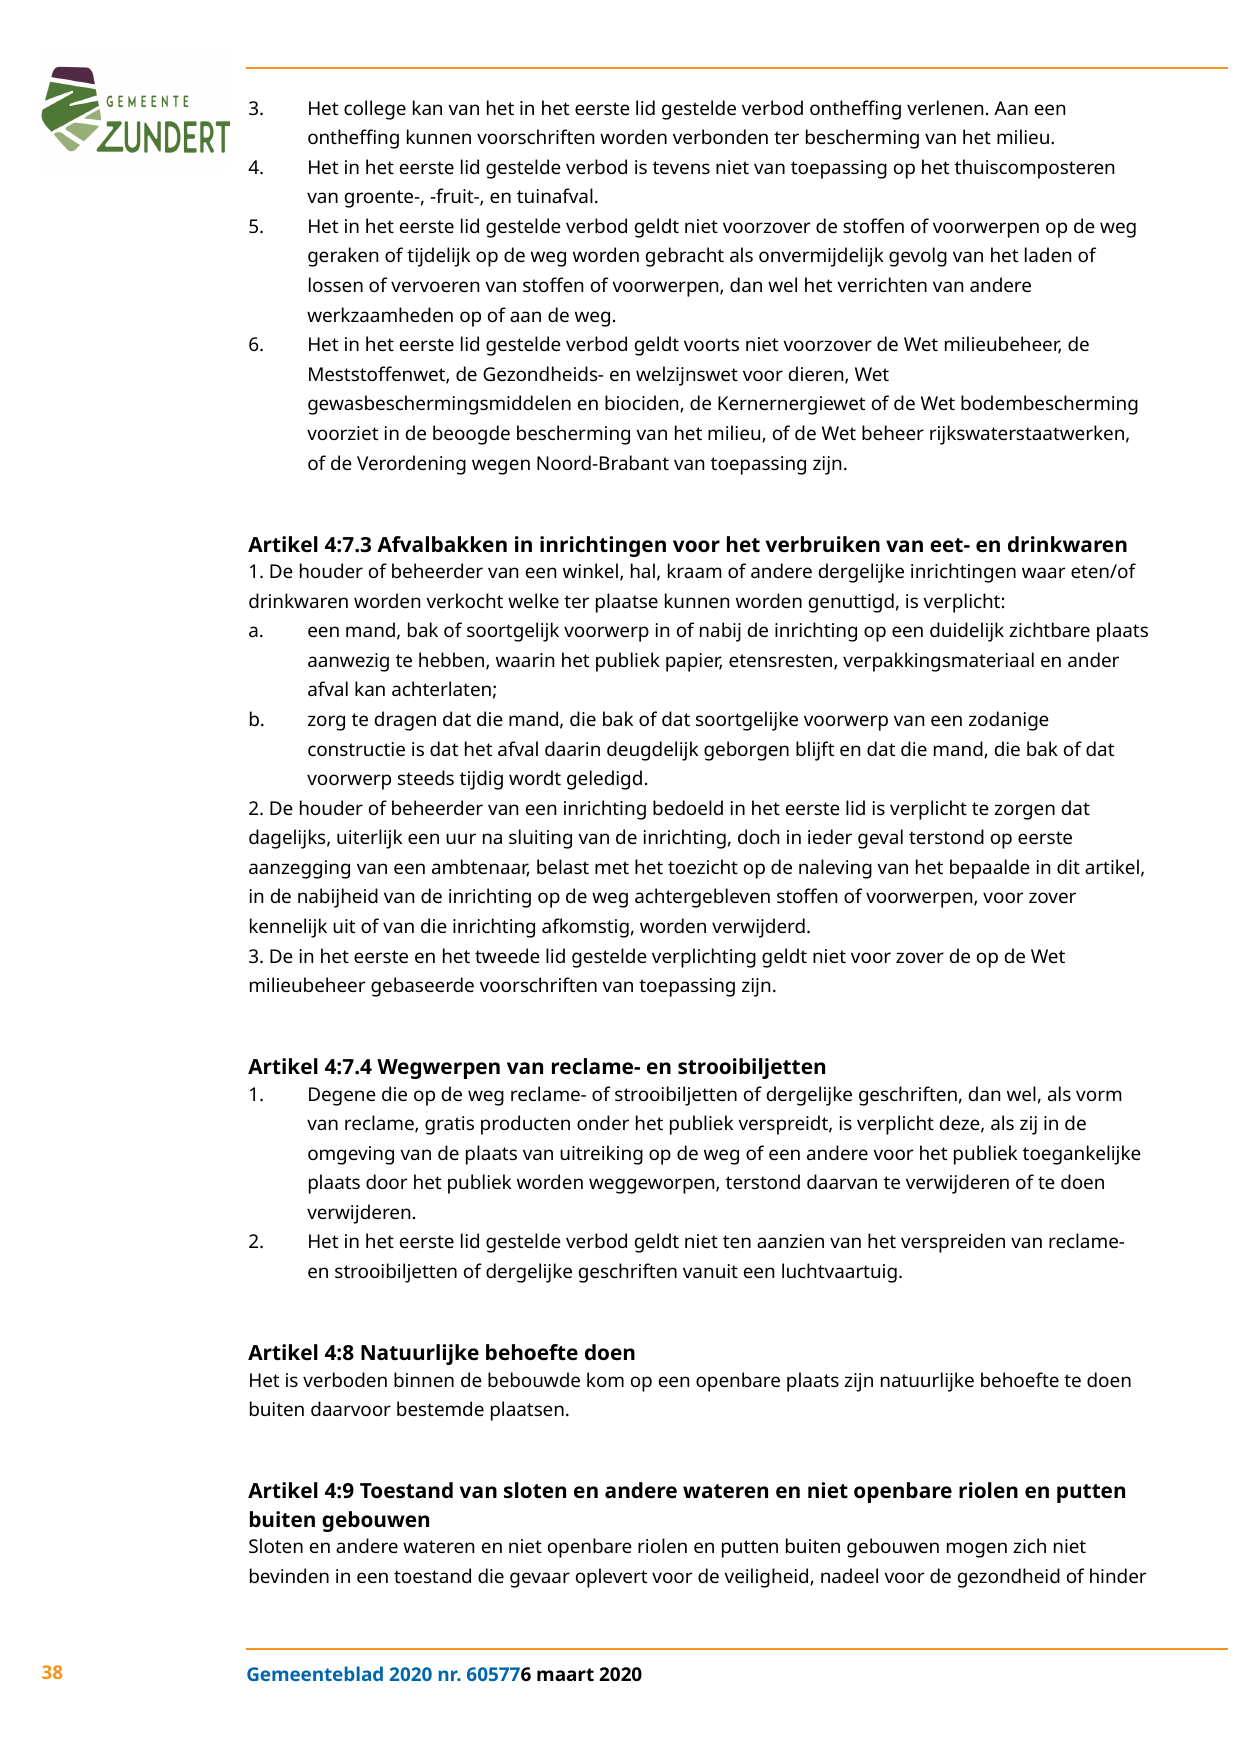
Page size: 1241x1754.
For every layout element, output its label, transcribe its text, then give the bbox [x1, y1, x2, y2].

list Het in het eerste lid gestelde verbod geldt niet ten aanzien van het verspreiden van reclame- en strooibiljetten of dergelijke geschriften vanuit een luchtvaartuig. [248, 1229, 1152, 1284]
text Artikel 4:7.3 Afvalbakken in inrichtingen voor het verbruiken van eet- en drinkwaren [248, 530, 1152, 558]
list zorg te dragen dat die mand, die bak of dat soortgelijke voorwerp van een zodanige constructie is dat het afval daarin deugdelijk geborgen blijft en dat die mand, die bak of dat voorwerp steeds tijdig wordt geledigd. [248, 706, 1152, 791]
text Artikel 4:9 Toestand van sloten en andere wateren en niet openbare riolen en putten buiten gebouwen [248, 1476, 1152, 1533]
text Artikel 4:8 Natuurlijke behoefte doen [248, 1338, 1152, 1367]
picture [41, 47, 231, 172]
list Het in het eerste lid gestelde verbod geldt niet voorzover de stoffen of voorwerpen op de weg geraken of tijdelijk op de weg worden gebracht als onvermijdelijk gevolg van het laden of lossen of vervoeren van stoffen of voorwerpen, dan wel het verrichten van andere werkzaamheden op of aan de weg. [248, 213, 1152, 328]
list een mand, bak of soortgelijk voorwerp in of nabij de inrichting op een duidelijk zichtbare plaats aanwezig te hebben, waarin het publiek papier, etensresten, verpakkingsmateriaal en ander afval kan achterlaten; [248, 617, 1152, 702]
list Het in het eerste lid gestelde verbod is tevens niet van toepassing op het thuiscomposteren van groente-, -fruit-, en tuinafval. [248, 154, 1152, 209]
list Het in het eerste lid gestelde verbod geldt voorts niet voorzover de Wet milieubeheer, de Meststoffenwet, de Gezondheids- en welzijnswet voor dieren, Wet gewasbeschermingsmiddelen en biociden, de Kernernergiewet of de Wet bodembescherming voorziet in de beoogde bescherming van het milieu, of de Wet beheer rijkswaterstaatwerken, of de Verordening wegen Noord-Brabant van toepassing zijn. [248, 331, 1152, 476]
text 1. De houder of beheerder van een winkel, hal, kraam of andere dergelijke inrichtingen waar eten/of drinkwaren worden verkocht welke ter plaatse kunnen worden genuttigd, is verplicht: [248, 558, 1152, 613]
list Het college kan van het in het eerste lid gestelde verbod ontheffing verlenen. Aan een ontheffing kunnen voorschriften worden verbonden ter bescherming van het milieu. [248, 95, 1152, 150]
text 3. De in het eerste en het tweede lid gestelde verplichting geldt niet voor zover de op de Wet milieubeheer gebaseerde voorschriften van toepassing zijn. [248, 943, 1152, 998]
text 2. De houder of beheerder van een inrichting bedoeld in het eerste lid is verplicht te zorgen dat dagelijks, uiterlijk een uur na sluiting van de inrichting, doch in ieder geval terstond op eerste aanzegging van een ambtenaar, belast met het toezicht op de naleving van het bepaalde in dit artikel, in de nabijheid van de inrichting op de weg achtergebleven stoffen of voorwerpen, voor zover kennelijk uit of van die inrichting afkomstig, worden verwijderd. [248, 795, 1152, 939]
text Sloten en andere wateren en niet openbare riolen en putten buiten gebouwen mogen zich niet bevinden in een toestand die gevaar oplevert voor de veiligheid, nadeel voor de gezondheid of hinder [248, 1533, 1152, 1588]
text Artikel 4:7.4 Wegwerpen van reclame- en strooibiljetten [248, 1052, 1152, 1081]
text Het is verboden binnen de bebouwde kom op een openbare plaats zijn natuurlijke behoefte te doen buiten daarvoor bestemde plaatsen. [248, 1367, 1152, 1422]
list Degene die op de weg reclame- of strooibiljetten of dergelijke geschriften, dan wel, als vorm van reclame, gratis producten onder het publiek verspreidt, is verplicht deze, als zij in de omgeving van de plaats van uitreiking op de weg of een andere voor het publiek toegankelijke plaats door het publiek worden weggeworpen, terstond daarvan te verwijderen of te doen verwijderen. [248, 1081, 1152, 1225]
